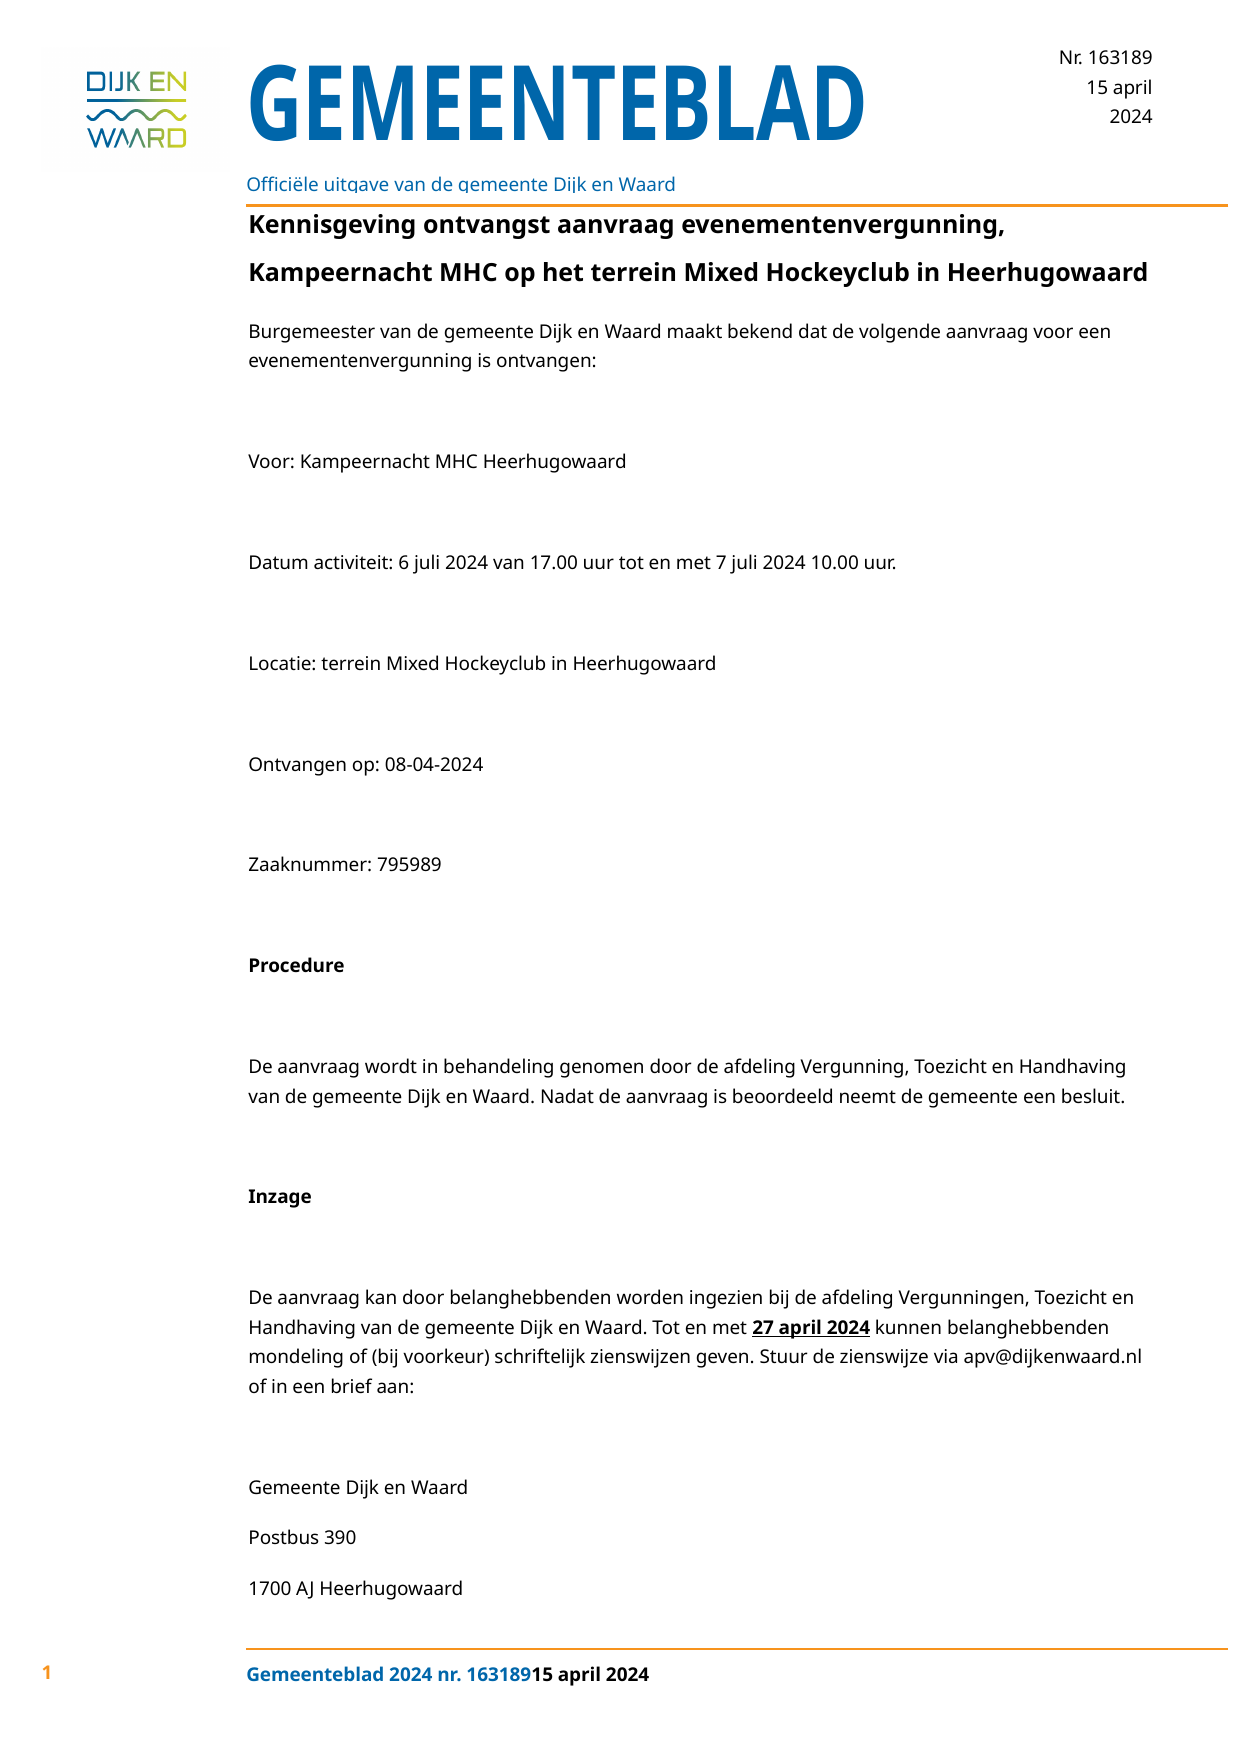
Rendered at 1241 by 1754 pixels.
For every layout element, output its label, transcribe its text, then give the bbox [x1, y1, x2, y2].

text Locatie: terrein Mixed Hockeyclub in Heerhugowaard [248, 650, 1152, 676]
text Zaaknummer: 795989 [248, 852, 1152, 877]
text Ontvangen op: 08-04-2024 [248, 751, 1152, 777]
text 1700 AJ Heerhugowaard [248, 1575, 1152, 1601]
text Voor: Kampeernacht MHC Heerhugowaard [248, 448, 1152, 474]
text Procedure [248, 952, 1152, 978]
text Gemeente Dijk en Waard [248, 1474, 1152, 1500]
text De aanvraag wordt in behandeling genomen door de afdeling Vergunning, Toezicht en Handhaving van de gemeente Dijk en Waard. Nadat de aanvraag is beoordeeld neemt de gemeente een besluit. [248, 1053, 1152, 1109]
text Kennisgeving ontvangst aanvraag evenementenvergunning, Kampeernacht MHC op het terrein Mixed Hockeyclub in Heerhugowaard [248, 207, 1152, 288]
text Burgemeester van de gemeente Dijk en Waard maakt bekend dat de volgende aanvraag voor een evenementenvergunning is ontvangen: [248, 318, 1152, 373]
text Inzage [248, 1184, 1152, 1209]
text Postbus 390 [248, 1524, 1152, 1550]
text Datum activiteit: 6 juli 2024 van 17.00 uur tot en met 7 juli 2024 10.00 uur. [248, 549, 1152, 575]
picture [41, 47, 231, 172]
text De aanvraag kan door belanghebbenden worden ingezien bij de afdeling Vergunningen, Toezicht en Handhaving van de gemeente Dijk en Waard. Tot en met 27 april 2024 kunnen belanghebbenden mondeling of (bij voorkeur) schriftelijk zienswijzen geven. Stuur de zienswijze via apv@dijkenwaard.nl of in een brief aan: [248, 1284, 1152, 1399]
